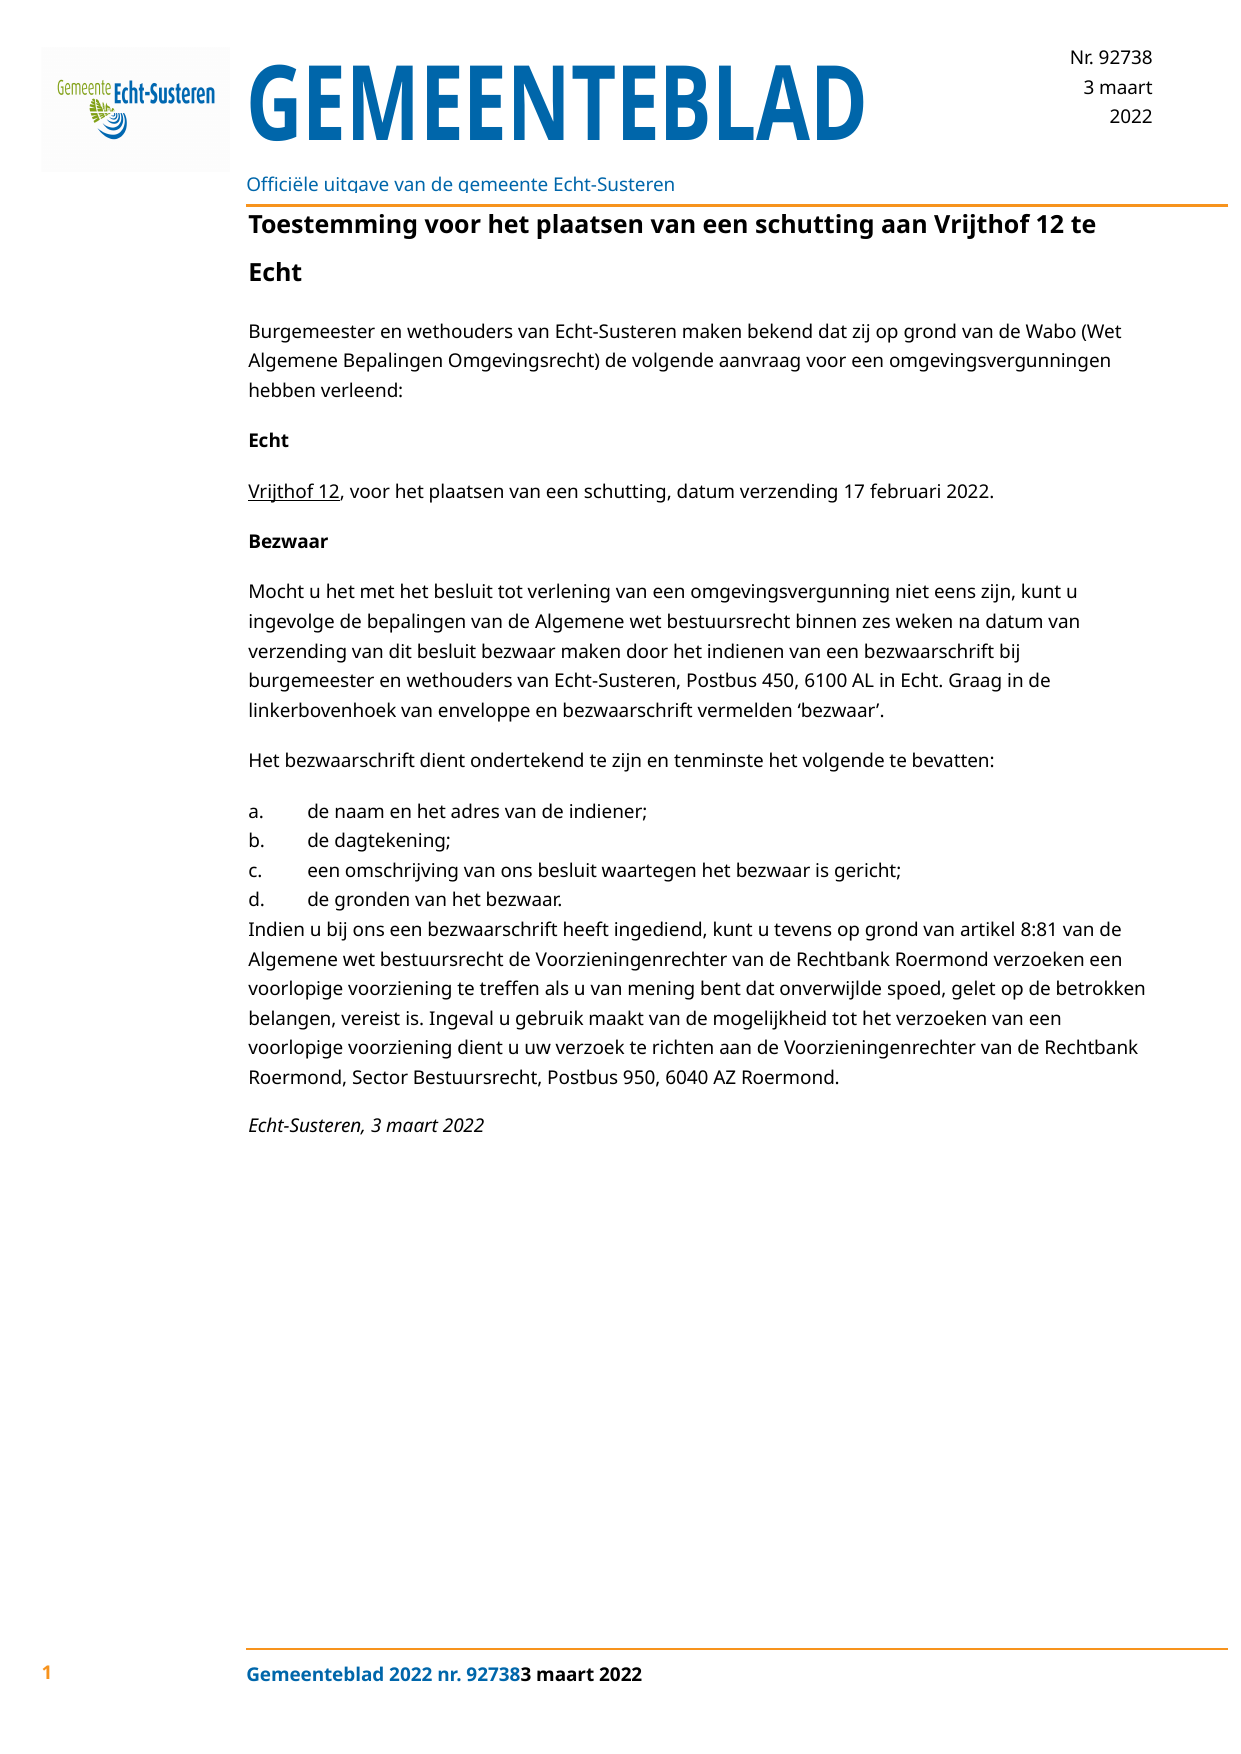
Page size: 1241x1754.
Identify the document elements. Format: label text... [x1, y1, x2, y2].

list de naam en het adres van de indiener; [248, 798, 1152, 824]
text Echt-Susteren, 3 maart 2022 [248, 1112, 1152, 1138]
list de gronden van het bezwaar. [248, 887, 1152, 912]
text Bezwaar [248, 528, 1152, 554]
text Vrijthof 12, voor het plaatsen van een schutting, datum verzending 17 februari 2022. [248, 478, 1152, 504]
text Echt [248, 427, 1152, 453]
list een omschrijving van ons besluit waartegen het bezwaar is gericht; [248, 857, 1152, 883]
text Het bezwaarschrift dient ondertekend te zijn en tenminste het volgende te bevatten: [248, 747, 1152, 773]
text Toestemming voor het plaatsen van een schutting aan Vrijthof 12 te Echt [248, 207, 1152, 288]
text Burgemeester en wethouders van Echt-Susteren maken bekend dat zij op grond van de Wabo (Wet Algemene Bepalingen Omgevingsrecht) de volgende aanvraag voor een omgevingsvergunningen hebben verleend: [248, 318, 1152, 403]
text Indien u bij ons een bezwaarschrift heeft ingediend, kunt u tevens op grond van artikel 8:81 van de Algemene wet bestuursrecht de Voorzieningenrechter van de Rechtbank Roermond verzoeken een voorlopige voorziening te treffen als u van mening bent dat onverwijlde spoed, gelet op de betrokken belangen, vereist is. Ingeval u gebruik maakt van de mogelijkheid tot het verzoeken van een voorlopige voorziening dient u uw verzoek te richten aan de Voorzieningenrechter van de Rechtbank Roermond, Sector Bestuursrecht, Postbus 950, 6040 AZ Roermond. [248, 916, 1152, 1090]
list de dagtekening; [248, 827, 1152, 853]
text Mocht u het met het besluit tot verlening van een omgevingsvergunning niet eens zijn, kunt u ingevolge de bepalingen van de Algemene wet bestuursrecht binnen zes weken na datum van verzending van dit besluit bezwaar maken door het indienen van een bezwaarschrift bij burgemeester en wethouders van Echt-Susteren, Postbus 450, 6100 AL in Echt. Graag in de linkerbovenhoek van enveloppe en bezwaarschrift vermelden ‘bezwaar’. [248, 579, 1152, 723]
picture [41, 47, 231, 172]
